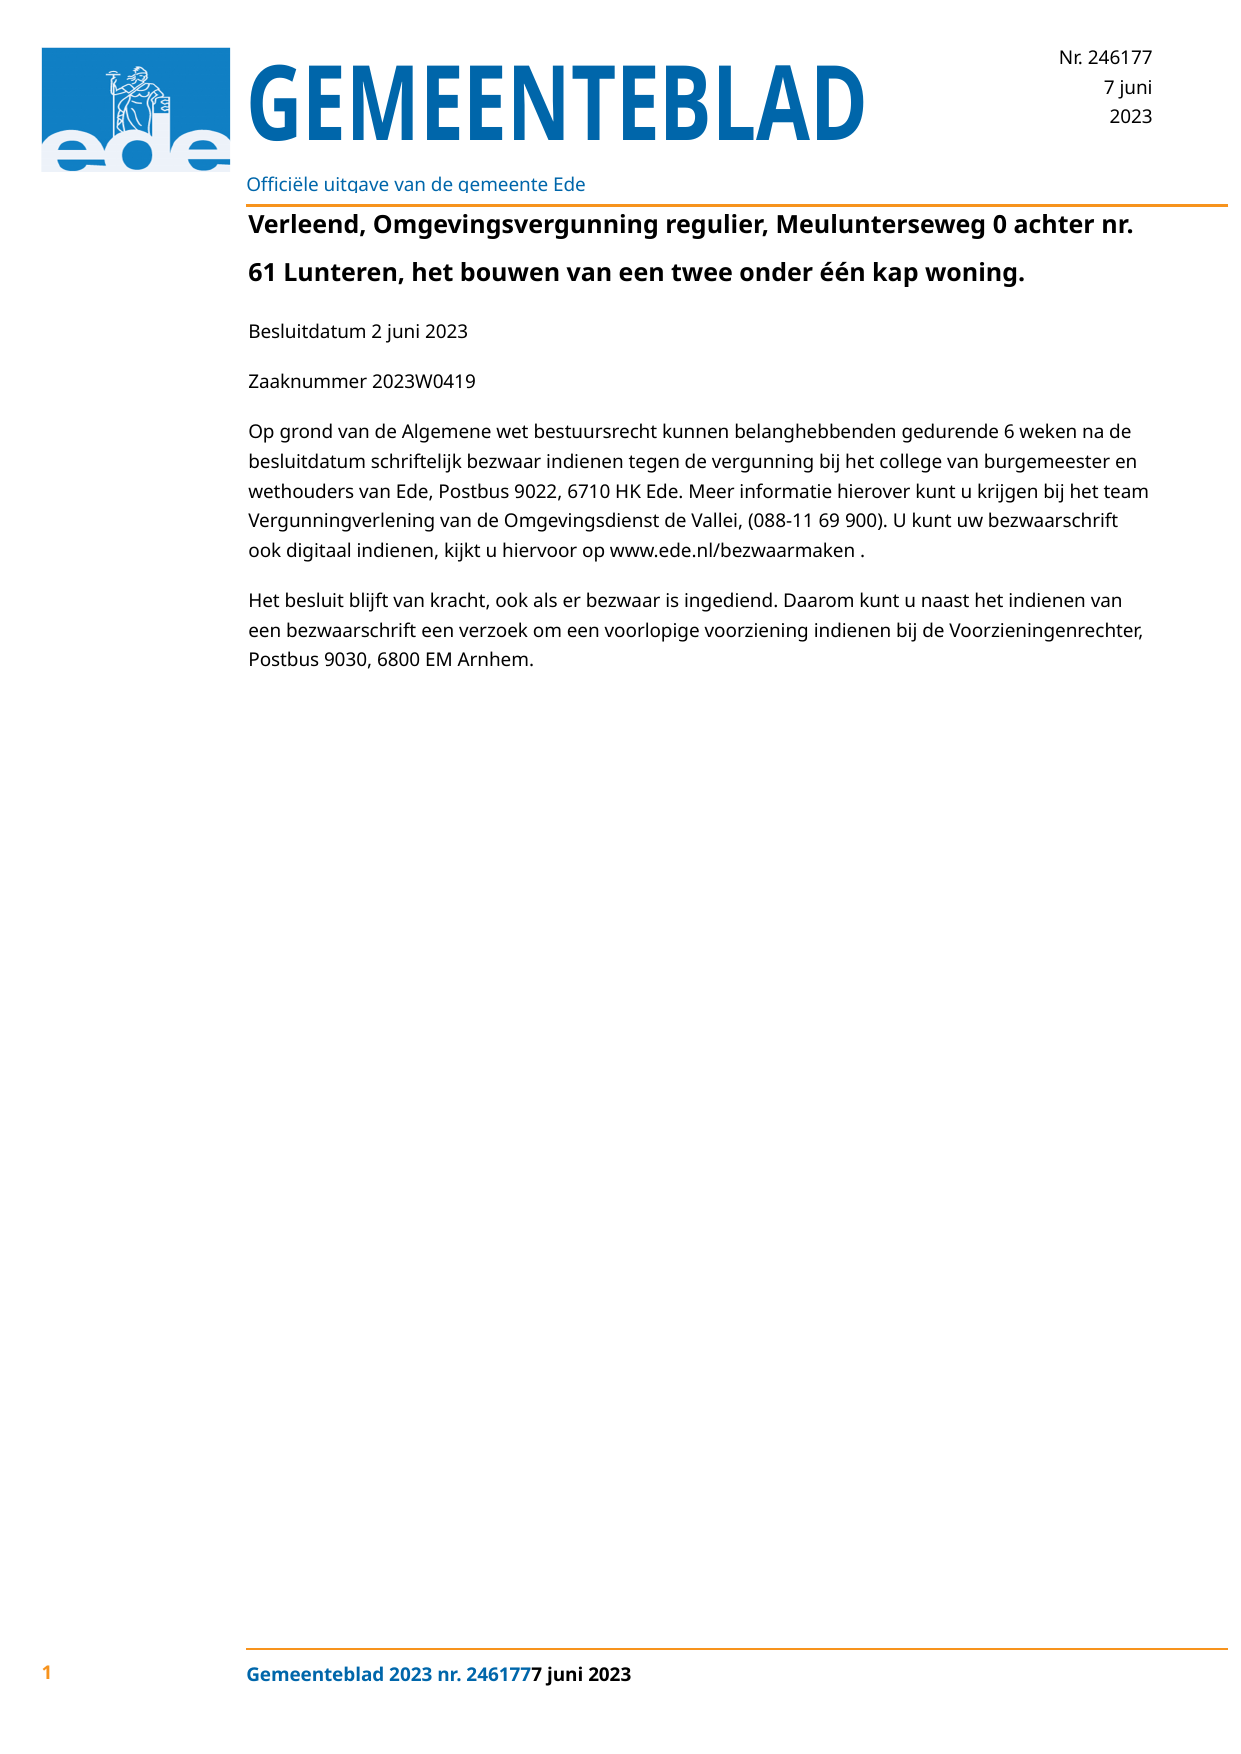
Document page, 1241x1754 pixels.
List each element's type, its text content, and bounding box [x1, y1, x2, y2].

text Zaaknummer 2023W0419 [248, 368, 1152, 394]
text Het besluit blijft van kracht, ook als er bezwaar is ingediend. Daarom kunt u naast het indienen van een bezwaarschrift een verzoek om een voorlopige voorziening indienen bij de Voorzieningenrechter, Postbus 9030, 6800 EM Arnhem. [248, 587, 1152, 672]
text Verleend, Omgevingsvergunning regulier, Meulunterseweg 0 achter nr. 61 Lunteren, het bouwen van een twee onder één kap woning. [248, 207, 1152, 288]
text Besluitdatum 2 juni 2023 [248, 318, 1152, 344]
picture [41, 47, 231, 172]
text Op grond van de Algemene wet bestuursrecht kunnen belanghebbenden gedurende 6 weken na de besluitdatum schriftelijk bezwaar indienen tegen de vergunning bij het college van burgemeester en wethouders van Ede, Postbus 9022, 6710 HK Ede. Meer informatie hierover kunt u krijgen bij het team Vergunningverlening van de Omgevingsdienst de Vallei, (088-11 69 900). U kunt uw bezwaarschrift ook digitaal indienen, kijkt u hiervoor op www.ede.nl/bezwaarmaken . [248, 419, 1152, 563]
